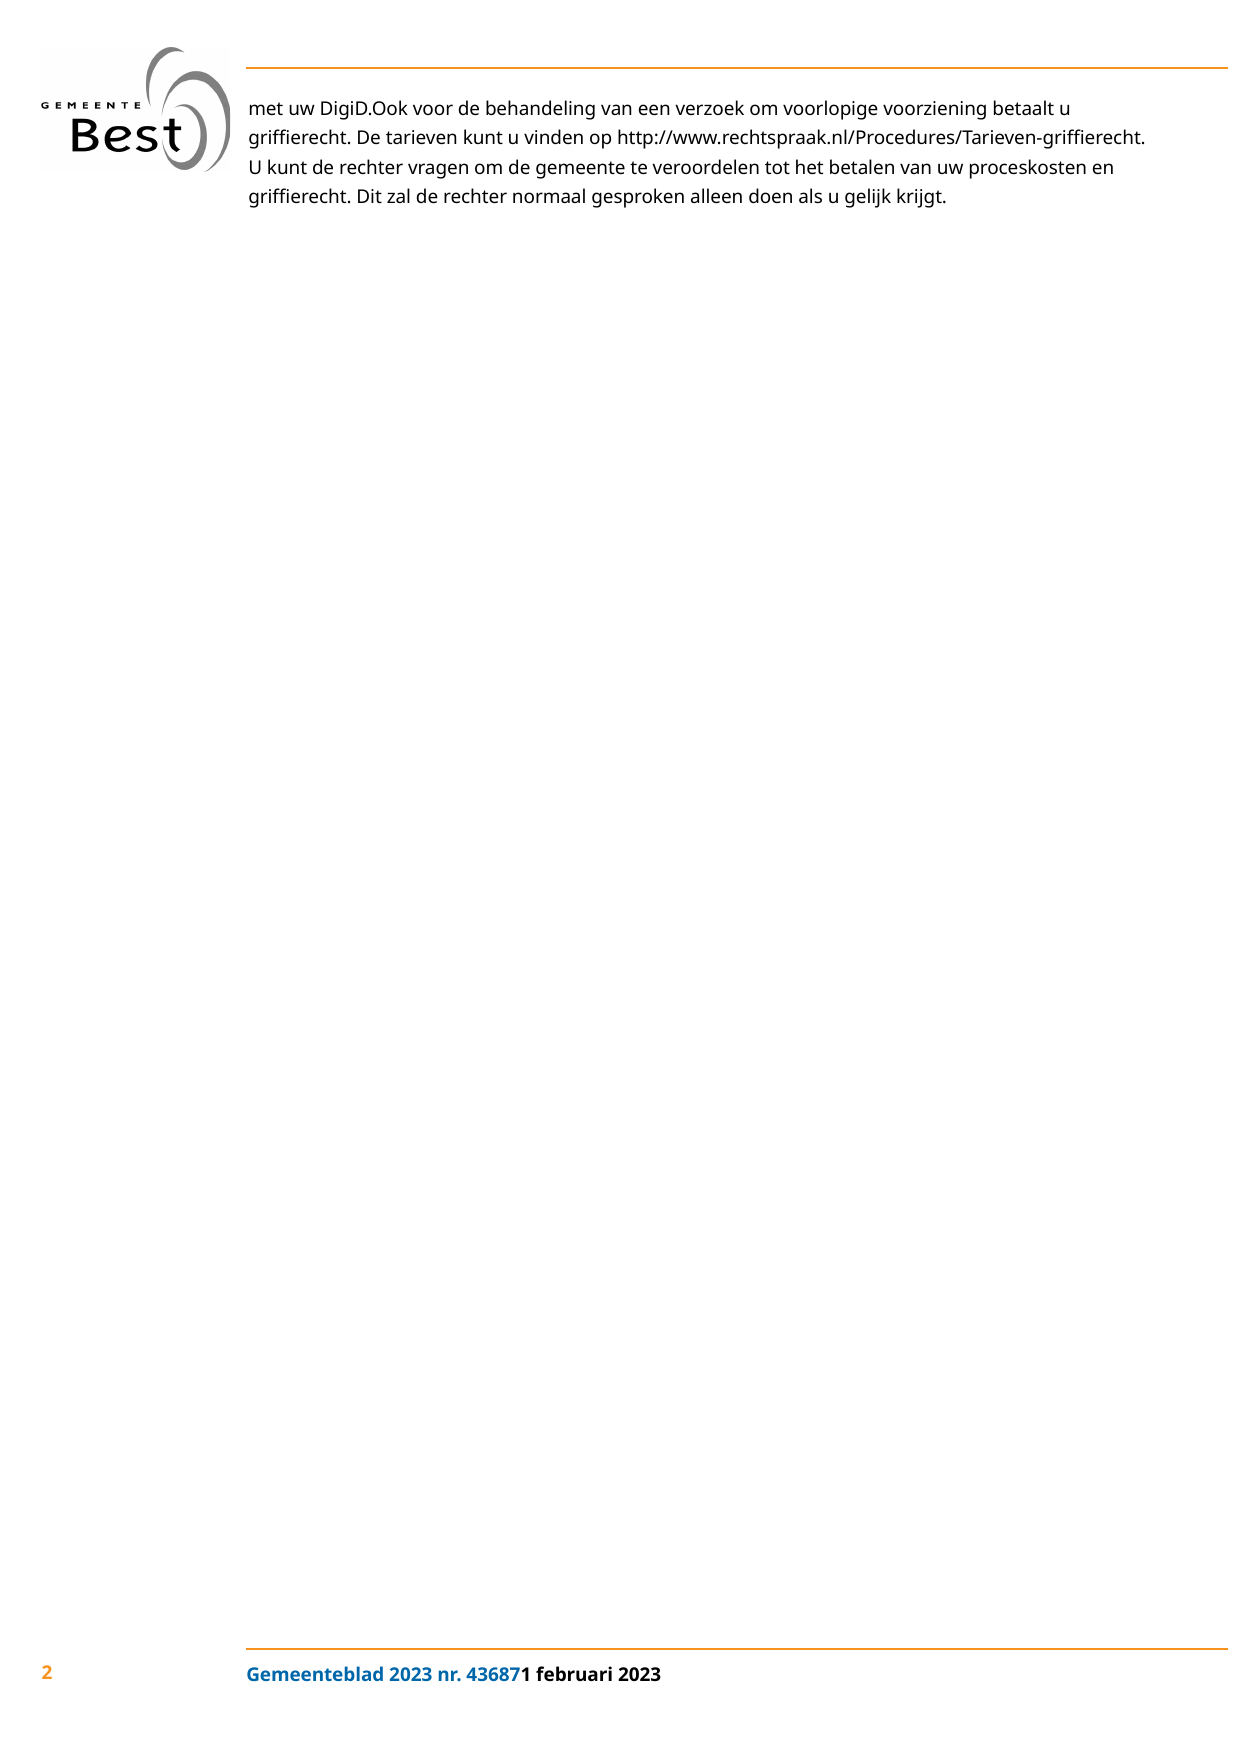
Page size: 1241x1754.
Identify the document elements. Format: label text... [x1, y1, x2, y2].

picture [41, 47, 231, 172]
text met uw DigiD.Ook voor de behandeling van een verzoek om voorlopige voorziening betaalt u griffierecht. De tarieven kunt u vinden op http://www.rechtspraak.nl/Procedures/Tarieven-griffierecht. U kunt de rechter vragen om de gemeente te veroordelen tot het betalen van uw proceskosten en griffierecht. Dit zal de rechter normaal gesproken alleen doen als u gelijk krijgt. [248, 95, 1152, 209]
